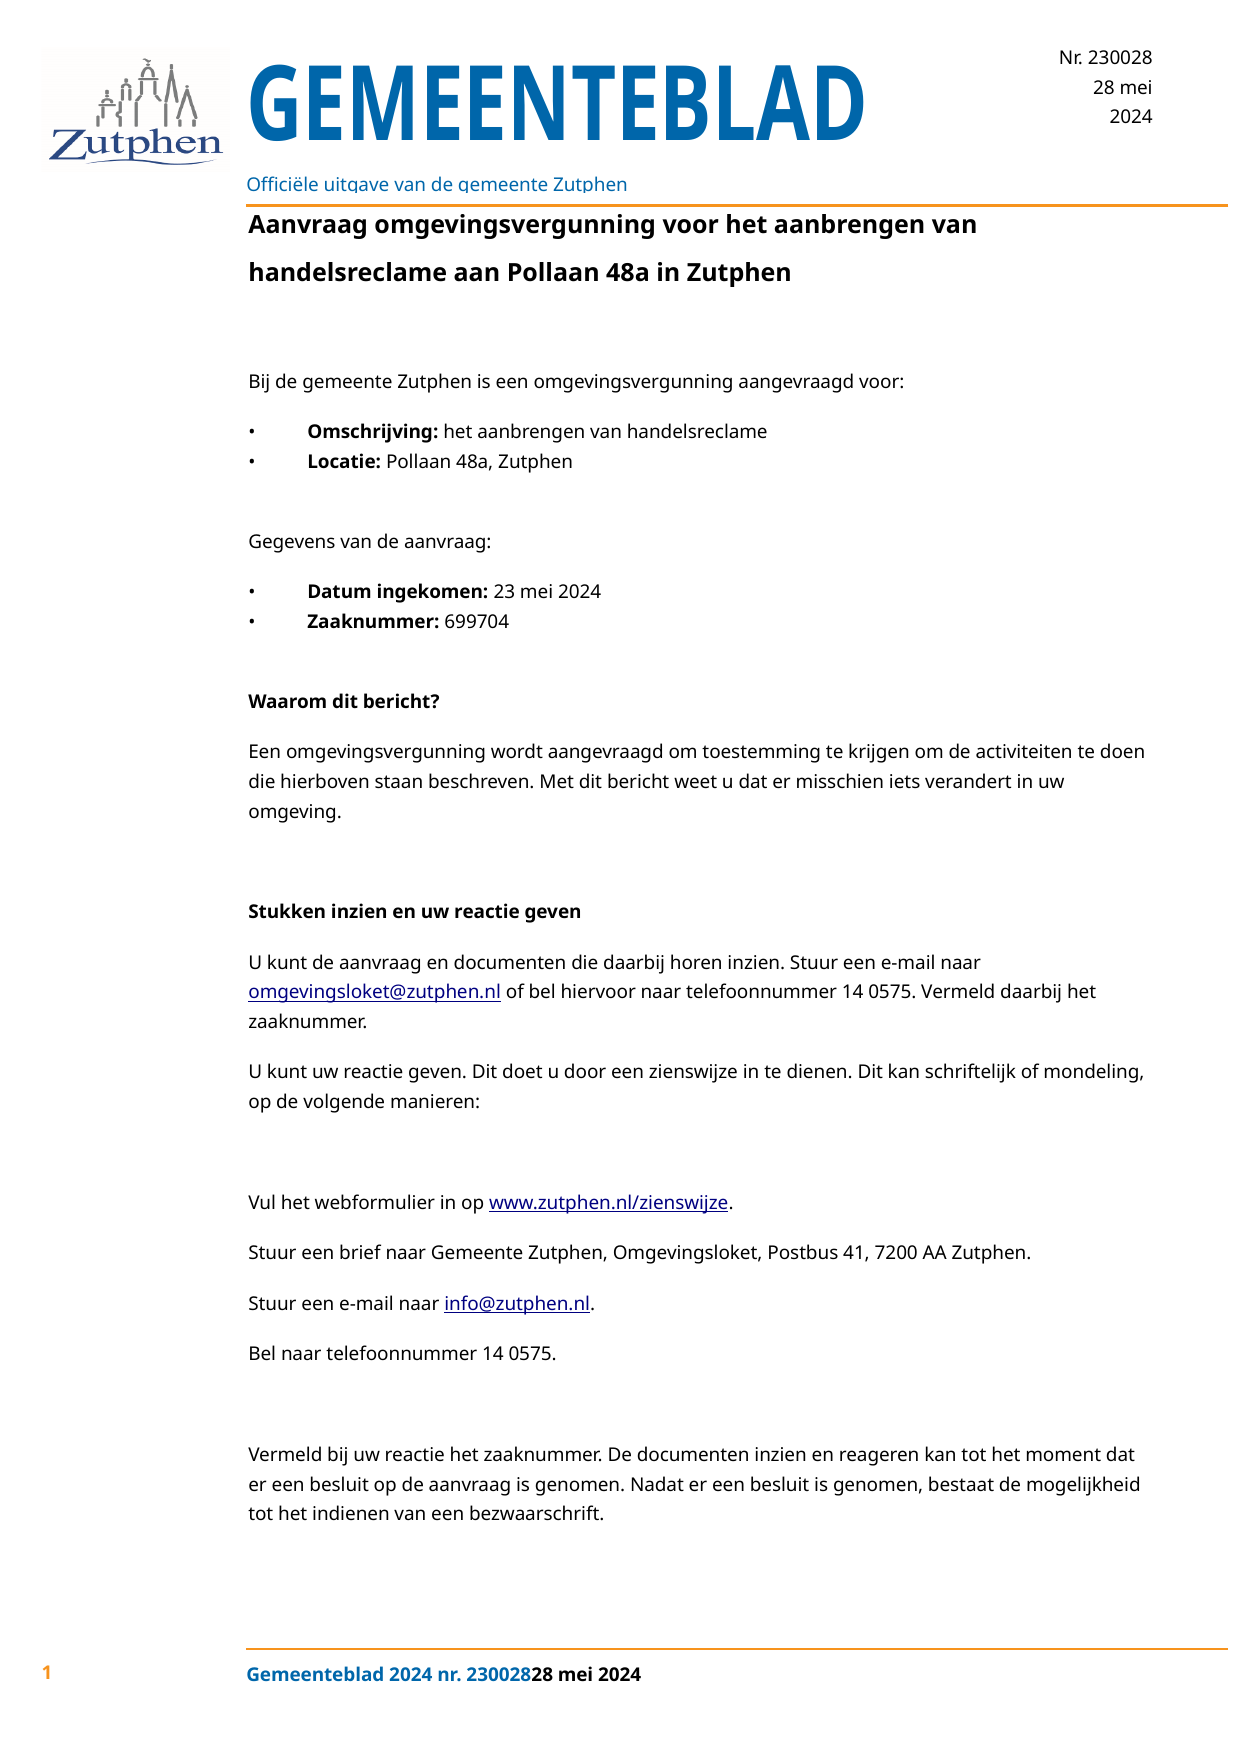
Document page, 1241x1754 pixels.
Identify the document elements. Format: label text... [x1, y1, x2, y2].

text U kunt de aanvraag en documenten die daarbij horen inzien. Stuur een e-mail naar omgevingsloket@zutphen.nl of bel hiervoor naar telefoonnummer 14 0575. Vermeld daarbij het zaaknummer. [248, 949, 1152, 1034]
text Vermeld bij uw reactie het zaaknummer. De documenten inzien en reageren kan tot het moment dat er een besluit op de aanvraag is genomen. Nadat er een besluit is genomen, bestaat de mogelijkheid tot het indienen van een bezwaarschrift. [248, 1441, 1152, 1526]
list Omschrijving: het aanbrengen van handelsreclame [248, 419, 1152, 444]
text Waarom dit bericht? [248, 688, 1152, 714]
text Bij de gemeente Zutphen is een omgevingsvergunning aangevraagd voor: [248, 368, 1152, 394]
picture [41, 47, 231, 172]
list Locatie: Pollaan 48a, Zutphen [248, 448, 1152, 474]
text Aanvraag omgevingsvergunning voor het aanbrengen van handelsreclame aan Pollaan 48a in Zutphen [248, 207, 1152, 288]
text Stuur een e-mail naar info@zutphen.nl. [248, 1290, 1152, 1316]
list Zaaknummer: 699704 [248, 608, 1152, 634]
text Een omgevingsvergunning wordt aangevraagd om toestemming te krijgen om de activiteiten te doen die hierboven staan beschreven. Met dit bericht weet u dat er misschien iets verandert in uw omgeving. [248, 739, 1152, 824]
text Stuur een brief naar Gemeente Zutphen, Omgevingsloket, Postbus 41, 7200 AA Zutphen. [248, 1239, 1152, 1265]
text Stukken inzien en uw reactie geven [248, 899, 1152, 924]
list Datum ingekomen: 23 mei 2024 [248, 579, 1152, 604]
text Vul het webformulier in op www.zutphen.nl/zienswijze. [248, 1189, 1152, 1215]
text U kunt uw reactie geven. Dit doet u door een zienswijze in te dienen. Dit kan schriftelijk of mondeling, op de volgende manieren: [248, 1059, 1152, 1114]
text Bel naar telefoonnummer 14 0575. [248, 1340, 1152, 1366]
text Gegevens van de aanvraag: [248, 528, 1152, 554]
